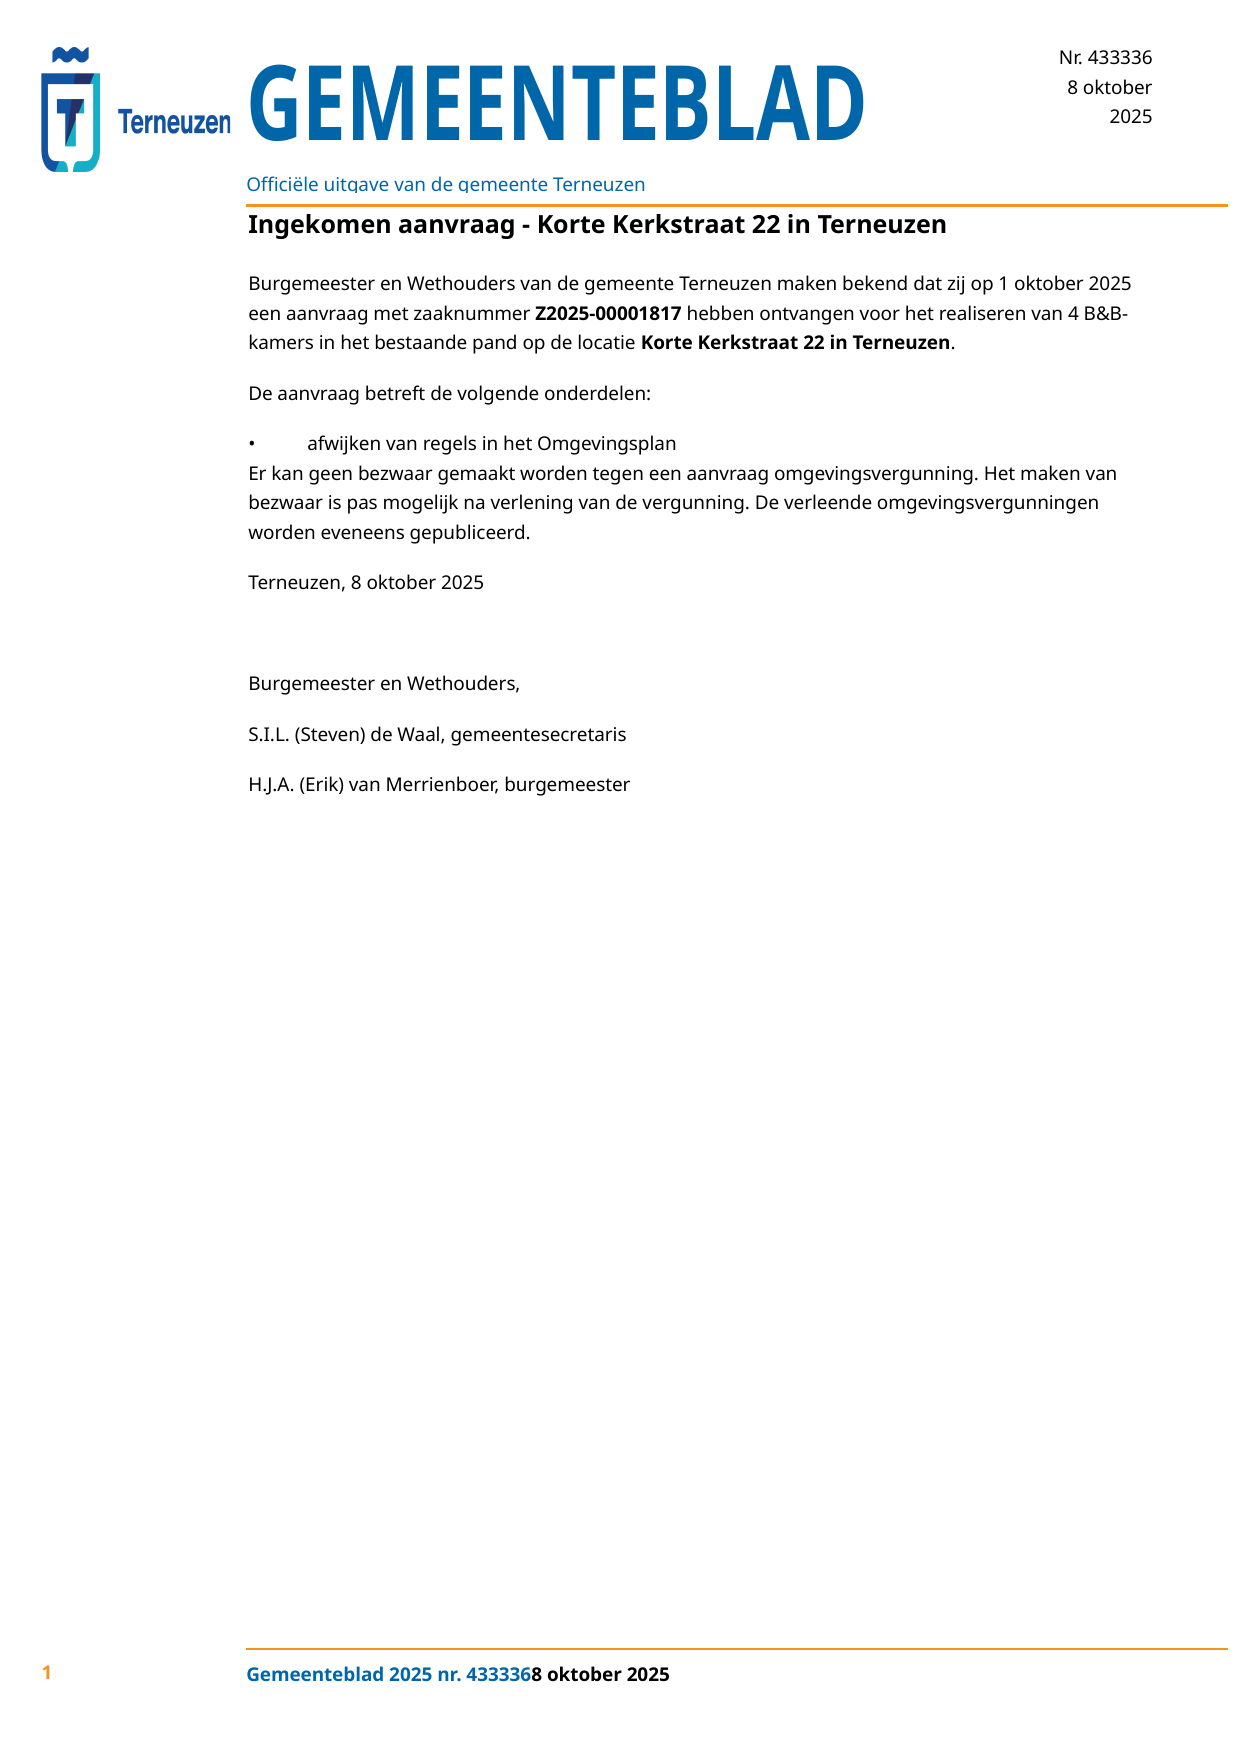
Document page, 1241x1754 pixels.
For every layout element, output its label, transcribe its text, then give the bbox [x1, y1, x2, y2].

text Terneuzen, 8 oktober 2025 [248, 569, 1152, 595]
text Burgemeester en Wethouders van de gemeente Terneuzen maken bekend dat zij op 1 oktober 2025 een aanvraag met zaaknummer Z2025-00001817 hebben ontvangen voor het realiseren van 4 B&B-kamers in het bestaande pand op de locatie Korte Kerkstraat 22 in Terneuzen. [248, 270, 1152, 355]
text H.J.A. (Erik) van Merrienboer, burgemeester [248, 771, 1152, 797]
text Ingekomen aanvraag - Korte Kerkstraat 22 in Terneuzen [248, 207, 1152, 241]
text De aanvraag betreft de volgende onderdelen: [248, 380, 1152, 406]
picture [41, 47, 231, 172]
text Burgemeester en Wethouders, [248, 670, 1152, 696]
text Er kan geen bezwaar gemaakt worden tegen een aanvraag omgevingsvergunning. Het maken van bezwaar is pas mogelijk na verlening van de vergunning. De verleende omgevingsvergunningen worden eveneens gepubliceerd. [248, 460, 1152, 545]
text S.I.L. (Steven) de Waal, gemeentesecretaris [248, 721, 1152, 746]
list afwijken van regels in het Omgevingsplan [248, 430, 1152, 456]
